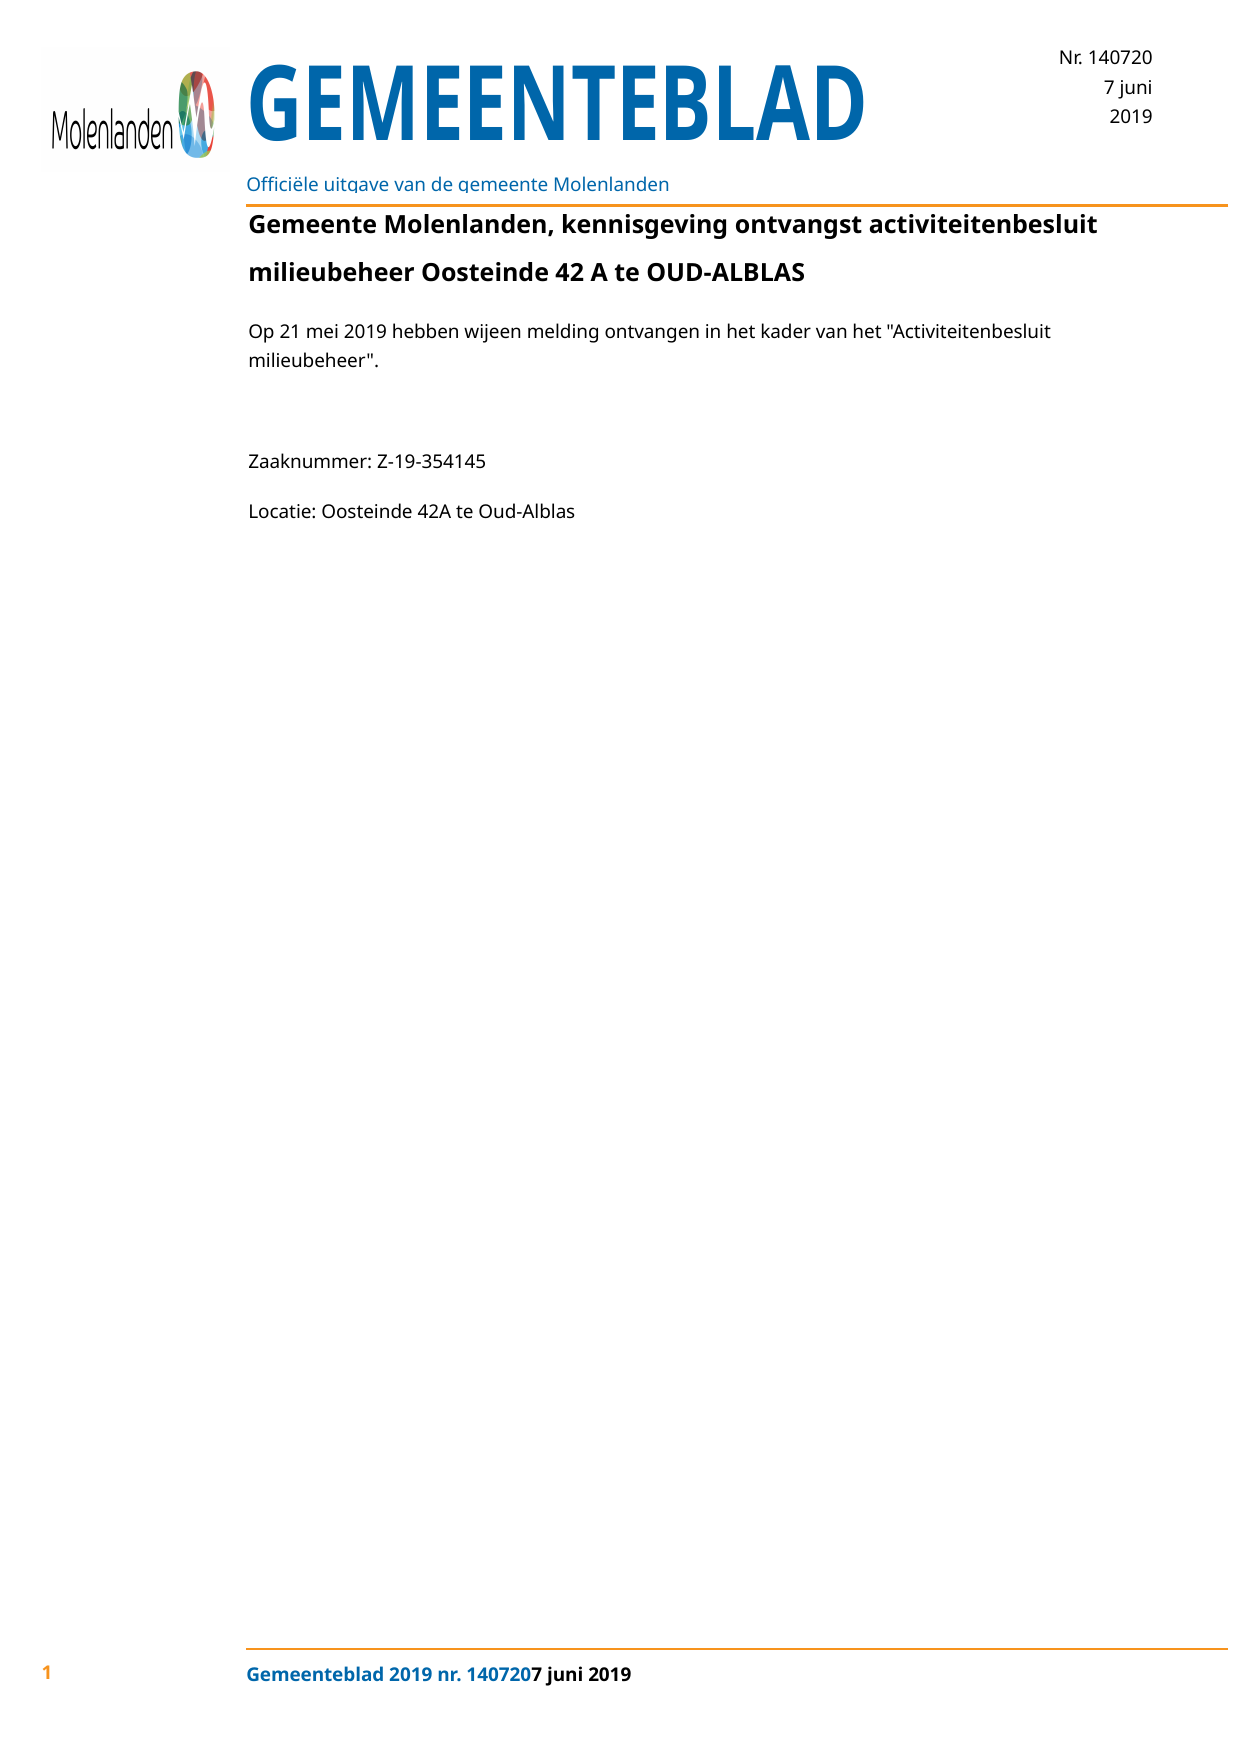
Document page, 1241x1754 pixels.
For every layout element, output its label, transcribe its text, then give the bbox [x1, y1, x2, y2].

picture [41, 47, 231, 172]
text Zaaknummer: Z-19-354145 [248, 448, 1152, 474]
text Op 21 mei 2019 hebben wijeen melding ontvangen in het kader van het "Activiteitenbesluit milieubeheer". [248, 318, 1152, 373]
text Locatie: Oosteinde 42A te Oud-Alblas [248, 499, 1152, 524]
text Gemeente Molenlanden, kennisgeving ontvangst activiteitenbesluit milieubeheer Oosteinde 42 A te OUD-ALBLAS [248, 207, 1152, 288]
